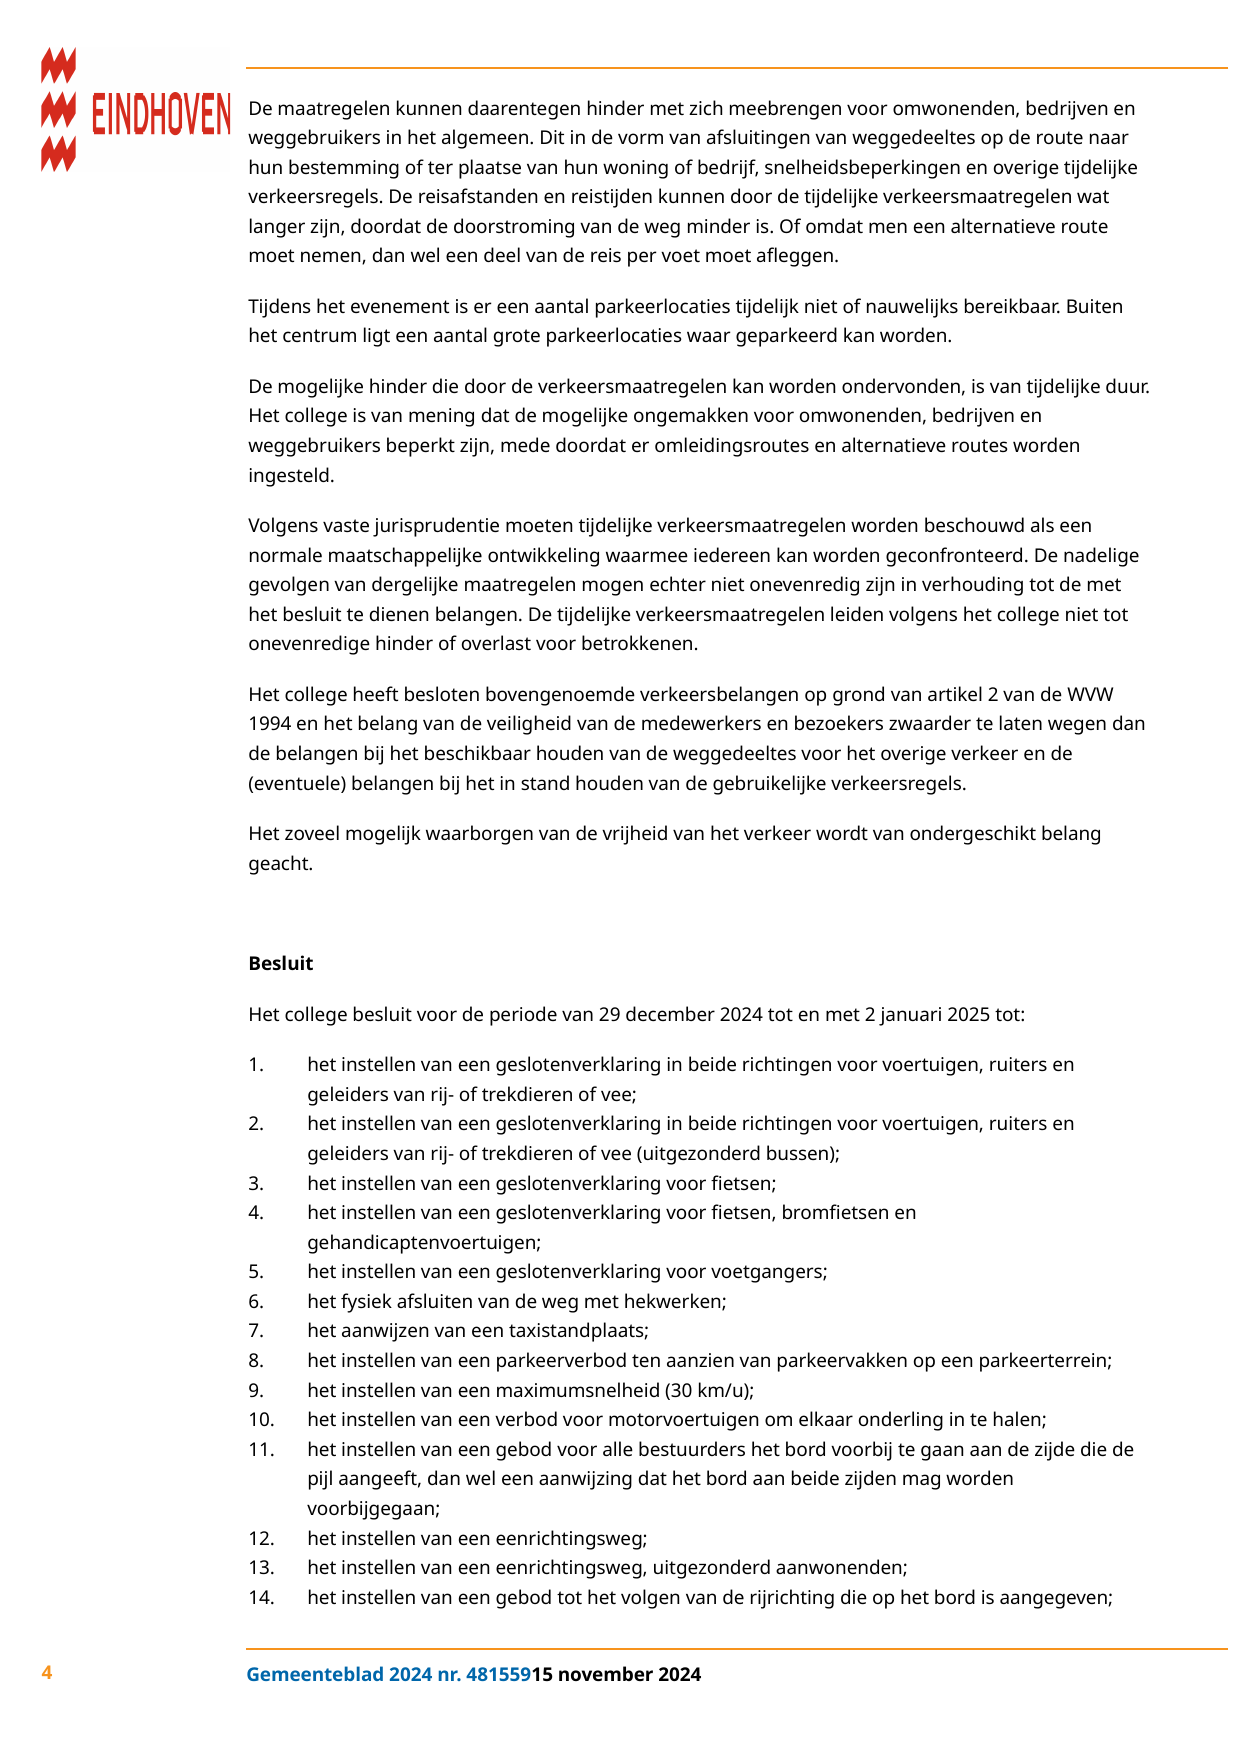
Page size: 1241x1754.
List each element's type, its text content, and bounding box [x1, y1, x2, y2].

list het instellen van een eenrichtingsweg; [248, 1525, 1152, 1551]
list het instellen van een geslotenverklaring voor voetgangers; [248, 1258, 1152, 1284]
text Besluit [248, 951, 1152, 976]
list het instellen van een eenrichtingsweg, uitgezonderd aanwonenden; [248, 1554, 1152, 1580]
list het instellen van een geslotenverklaring in beide richtingen voor voertuigen, ruiters en geleiders van rij- of trekdieren of vee; [248, 1051, 1152, 1107]
list het fysiek afsluiten van de weg met hekwerken; [248, 1288, 1152, 1314]
text Tijdens het evenement is er een aantal parkeerlocaties tijdelijk niet of nauwelijks bereikbaar. Buiten het centrum ligt een aantal grote parkeerlocaties waar geparkeerd kan worden. [248, 293, 1152, 348]
picture [41, 47, 231, 172]
text De maatregelen kunnen daarentegen hinder met zich meebrengen voor omwonenden, bedrijven en weggebruikers in het algemeen. Dit in de vorm van afsluitingen van weggedeeltes op de route naar hun bestemming of ter plaatse van hun woning of bedrijf, snelheidsbeperkingen en overige tijdelijke verkeersregels. De reisafstanden en reistijden kunnen door de tijdelijke verkeersmaatregelen wat langer zijn, doordat de doorstroming van de weg minder is. Of omdat men een alternatieve route moet nemen, dan wel een deel van de reis per voet moet afleggen. [248, 95, 1152, 268]
text Het college heeft besloten bovengenoemde verkeersbelangen op grond van artikel 2 van de WVW 1994 en het belang van de veiligheid van de medewerkers en bezoekers zwaarder te laten wegen dan de belangen bij het beschikbaar houden van de weggedeeltes voor het overige verkeer en de (eventuele) belangen bij het in stand houden van de gebruikelijke verkeersregels. [248, 681, 1152, 796]
list het aanwijzen van een taxistandplaats; [248, 1318, 1152, 1343]
text Volgens vaste jurisprudentie moeten tijdelijke verkeersmaatregelen worden beschouwd als een normale maatschappelijke ontwikkeling waarmee iedereen kan worden geconfronteerd. De nadelige gevolgen van dergelijke maatregelen mogen echter niet onevenredig zijn in verhouding tot de met het besluit te dienen belangen. De tijdelijke verkeersmaatregelen leiden volgens het college niet tot onevenredige hinder of overlast voor betrokkenen. [248, 512, 1152, 656]
text De mogelijke hinder die door de verkeersmaatregelen kan worden ondervonden, is van tijdelijke duur. Het college is van mening dat de mogelijke ongemakken voor omwonenden, bedrijven en weggebruikers beperkt zijn, mede doordat er omleidingsroutes en alternatieve routes worden ingesteld. [248, 373, 1152, 488]
list het instellen van een geslotenverklaring in beide richtingen voor voertuigen, ruiters en geleiders van rij- of trekdieren of vee (uitgezonderd bussen); [248, 1111, 1152, 1166]
text Het zoveel mogelijk waarborgen van de vrijheid van het verkeer wordt van ondergeschikt belang geacht. [248, 820, 1152, 876]
list het instellen van een geslotenverklaring voor fietsen; [248, 1170, 1152, 1196]
list het instellen van een verbod voor motorvoertuigen om elkaar onderling in te halen; [248, 1406, 1152, 1432]
list het instellen van een gebod voor alle bestuurders het bord voorbij te gaan aan de zijde die de pijl aangeeft, dan wel een aanwijzing dat het bord aan beide zijden mag worden voorbijgegaan; [248, 1436, 1152, 1521]
list het instellen van een geslotenverklaring voor fietsen, bromfietsen en gehandicaptenvoertuigen; [248, 1199, 1152, 1255]
list het instellen van een maximumsnelheid (30 km/u); [248, 1377, 1152, 1403]
list het instellen van een gebod tot het volgen van de rijrichting die op het bord is aangegeven; [248, 1584, 1152, 1610]
list het instellen van een parkeerverbod ten aanzien van parkeervakken op een parkeerterrein; [248, 1347, 1152, 1373]
text Het college besluit voor de periode van 29 december 2024 tot en met 2 januari 2025 tot: [248, 1001, 1152, 1027]
